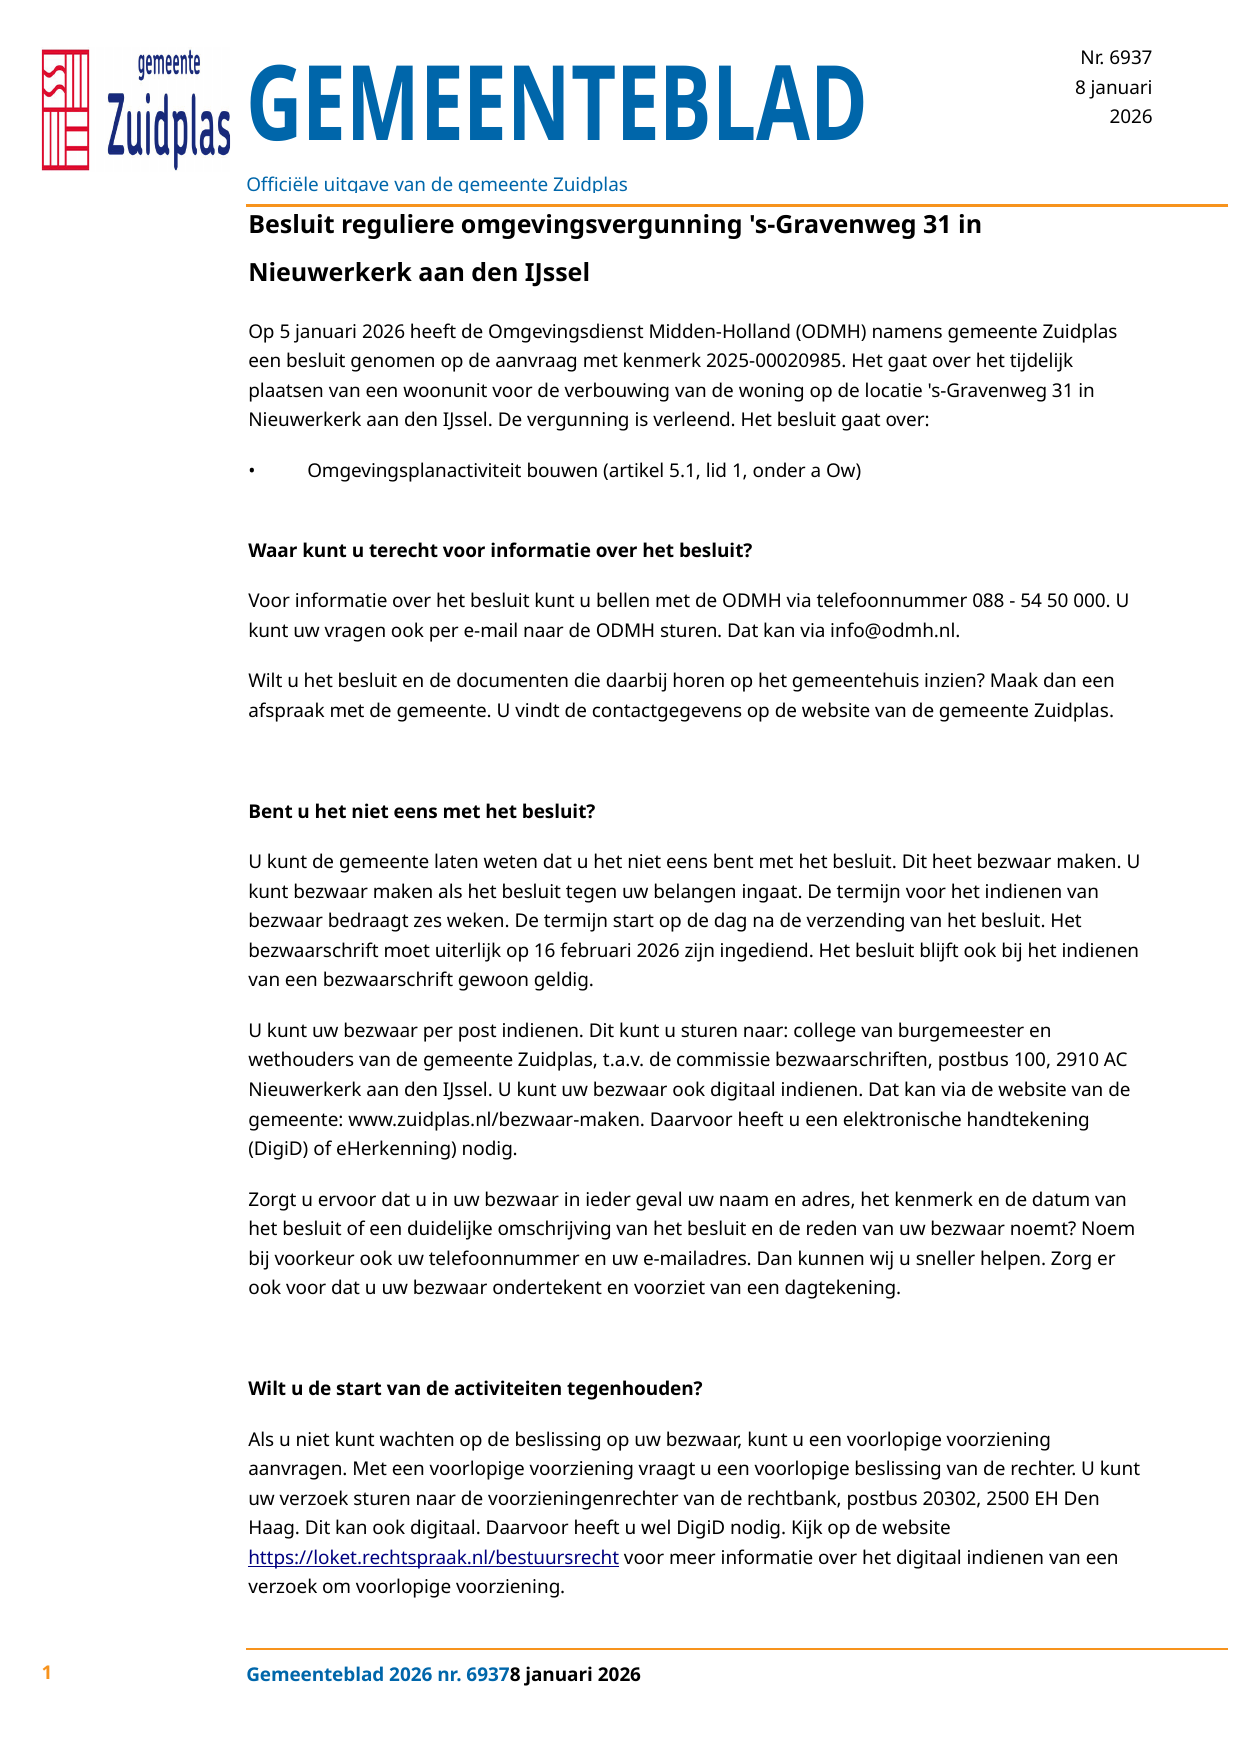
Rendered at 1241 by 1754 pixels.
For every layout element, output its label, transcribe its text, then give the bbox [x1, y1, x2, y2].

text Besluit reguliere omgevingsvergunning 's-Gravenweg 31 in Nieuwerkerk aan den IJssel [248, 207, 1152, 288]
list Omgevingsplanactiviteit bouwen (artikel 5.1, lid 1, onder a Ow) [248, 457, 1152, 483]
text Waar kunt u terecht voor informatie over het besluit? [248, 537, 1152, 563]
picture [41, 47, 231, 172]
text Wilt u de start van de activiteiten tegenhouden? [248, 1375, 1152, 1401]
text U kunt de gemeente laten weten dat u het niet eens bent met het besluit. Dit heet bezwaar maken. U kunt bezwaar maken als het besluit tegen uw belangen ingaat. De termijn voor het indienen van bezwaar bedraagt zes weken. De termijn start op de dag na de verzending van het besluit. Het bezwaarschrift moet uiterlijk op 16 februari 2026 zijn ingediend. Het besluit blijft ook bij het indienen van een bezwaarschrift gewoon geldig. [248, 848, 1152, 992]
text U kunt uw bezwaar per post indienen. Dit kunt u sturen naar: college van burgemeester en wethouders van de gemeente Zuidplas, t.a.v. de commissie bezwaarschriften, postbus 100, 2910 AC Nieuwerkerk aan den IJssel. U kunt uw bezwaar ook digitaal indienen. Dat kan via de website van de gemeente: www.zuidplas.nl/bezwaar-maken. Daarvoor heeft u een elektronische handtekening (DigiD) of eHerkenning) nodig. [248, 1017, 1152, 1161]
text Als u niet kunt wachten op de beslissing op uw bezwaar, kunt u een voorlopige voorziening aanvragen. Met een voorlopige voorziening vraagt u een voorlopige beslissing van de rechter. U kunt uw verzoek sturen naar de voorzieningenrechter van de rechtbank, postbus 20302, 2500 EH Den Haag. Dit kan ook digitaal. Daarvoor heeft u wel DigiD nodig. Kijk op de website https://loket.rechtspraak.nl/bestuursrecht voor meer informatie over het digitaal indienen van een verzoek om voorlopige voorziening. [248, 1426, 1152, 1599]
text Bent u het niet eens met het besluit? [248, 798, 1152, 824]
text Zorgt u ervoor dat u in uw bezwaar in ieder geval uw naam en adres, het kenmerk en de datum van het besluit of een duidelijke omschrijving van het besluit en de reden van uw bezwaar noemt? Noem bij voorkeur ook uw telefoonnummer en uw e-mailadres. Dan kunnen wij u sneller helpen. Zorg er ook voor dat u uw bezwaar ondertekent en voorziet van een dagtekening. [248, 1186, 1152, 1300]
text Op 5 januari 2026 heeft de Omgevingsdienst Midden-Holland (ODMH) namens gemeente Zuidplas een besluit genomen op de aanvraag met kenmerk 2025-00020985. Het gaat over het tijdelijk plaatsen van een woonunit voor de verbouwing van de woning op de locatie 's-Gravenweg 31 in Nieuwerkerk aan den IJssel. De vergunning is verleend. Het besluit gaat over: [248, 318, 1152, 432]
text Wilt u het besluit en de documenten die daarbij horen op het gemeentehuis inzien? Maak dan een afspraak met de gemeente. U vindt de contactgegevens op de website van de gemeente Zuidplas. [248, 667, 1152, 723]
text Voor informatie over het besluit kunt u bellen met de ODMH via telefoonnummer 088 - 54 50 000. U kunt uw vragen ook per e-mail naar de ODMH sturen. Dat kan via info@odmh.nl. [248, 587, 1152, 643]
